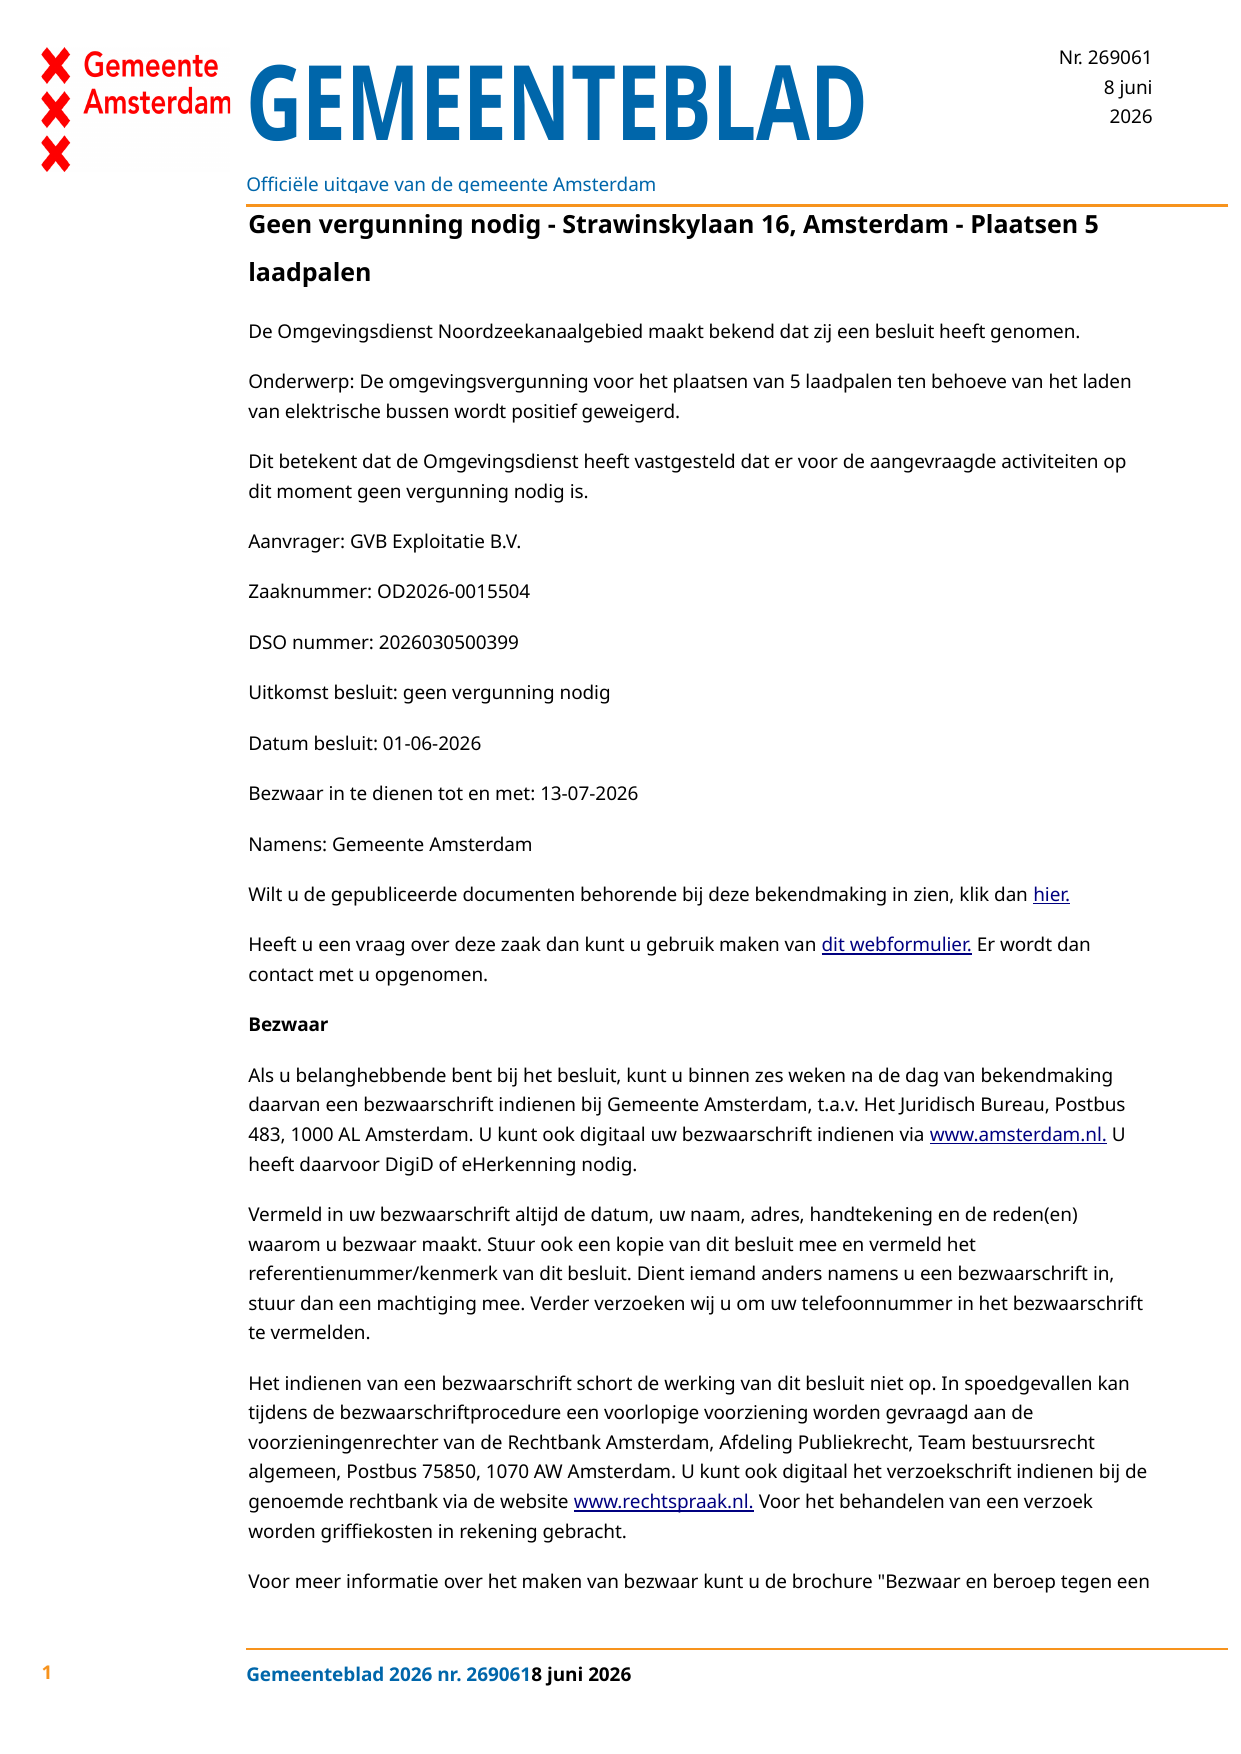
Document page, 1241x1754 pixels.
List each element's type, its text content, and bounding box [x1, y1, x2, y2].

text Aanvrager: GVB Exploitatie B.V. [248, 528, 1152, 554]
text Bezwaar in te dienen tot en met: 13-07-2026 [248, 780, 1152, 806]
picture [41, 47, 231, 172]
text Uitkomst besluit: geen vergunning nodig [248, 679, 1152, 705]
text Het indienen van een bezwaarschrift schort de werking van dit besluit niet op. In spoedgevallen kan tijdens de bezwaarschriftprocedure een voorlopige voorziening worden gevraagd aan de voorzieningenrechter van de Rechtbank Amsterdam, Afdeling Publiekrecht, Team bestuursrecht algemeen, Postbus 75850, 1070 AW Amsterdam. U kunt ook digitaal het verzoekschrift indienen bij de genoemde rechtbank via de website www.rechtspraak.nl. Voor het behandelen van een verzoek worden griffiekosten in rekening gebracht. [248, 1370, 1152, 1544]
text Geen vergunning nodig - Strawinskylaan 16, Amsterdam - Plaatsen 5 laadpalen [248, 207, 1152, 288]
text Bezwaar [248, 1012, 1152, 1037]
text Heeft u een vraag over deze zaak dan kunt u gebruik maken van dit webformulier. Er wordt dan contact met u opgenomen. [248, 932, 1152, 987]
text Als u belanghebbende bent bij het besluit, kunt u binnen zes weken na de dag van bekendmaking daarvan een bezwaarschrift indienen bij Gemeente Amsterdam, t.a.v. Het Juridisch Bureau, Postbus 483, 1000 AL Amsterdam. U kunt ook digitaal uw bezwaarschrift indienen via www.amsterdam.nl. U heeft daarvoor DigiD of eHerkenning nodig. [248, 1062, 1152, 1177]
text Datum besluit: 01-06-2026 [248, 730, 1152, 756]
text Zaaknummer: OD2026-0015504 [248, 579, 1152, 604]
text Wilt u de gepubliceerde documenten behorende bij deze bekendmaking in zien, klik dan hier. [248, 881, 1152, 907]
text Vermeld in uw bezwaarschrift altijd de datum, uw naam, adres, handtekening en de reden(en) waarom u bezwaar maakt. Stuur ook een kopie van dit besluit mee en vermeld het referentienummer/kenmerk van dit besluit. Dient iemand anders namens u een bezwaarschrift in, stuur dan een machtiging mee. Verder verzoeken wij u om uw telefoonnummer in het bezwaarschrift te vermelden. [248, 1201, 1152, 1345]
text Voor meer informatie over het maken van bezwaar kunt u de brochure "Bezwaar en beroep tegen een [248, 1568, 1152, 1594]
text DSO nummer: 2026030500399 [248, 629, 1152, 655]
text Onderwerp: De omgevingsvergunning voor het plaatsen van 5 laadpalen ten behoeve van het laden van elektrische bussen wordt positief geweigerd. [248, 368, 1152, 424]
text Dit betekent dat de Omgevingsdienst heeft vastgesteld dat er voor de aangevraagde activiteiten op dit moment geen vergunning nodig is. [248, 448, 1152, 504]
text Namens: Gemeente Amsterdam [248, 831, 1152, 857]
text De Omgevingsdienst Noordzeekanaalgebied maakt bekend dat zij een besluit heeft genomen. [248, 318, 1152, 344]
